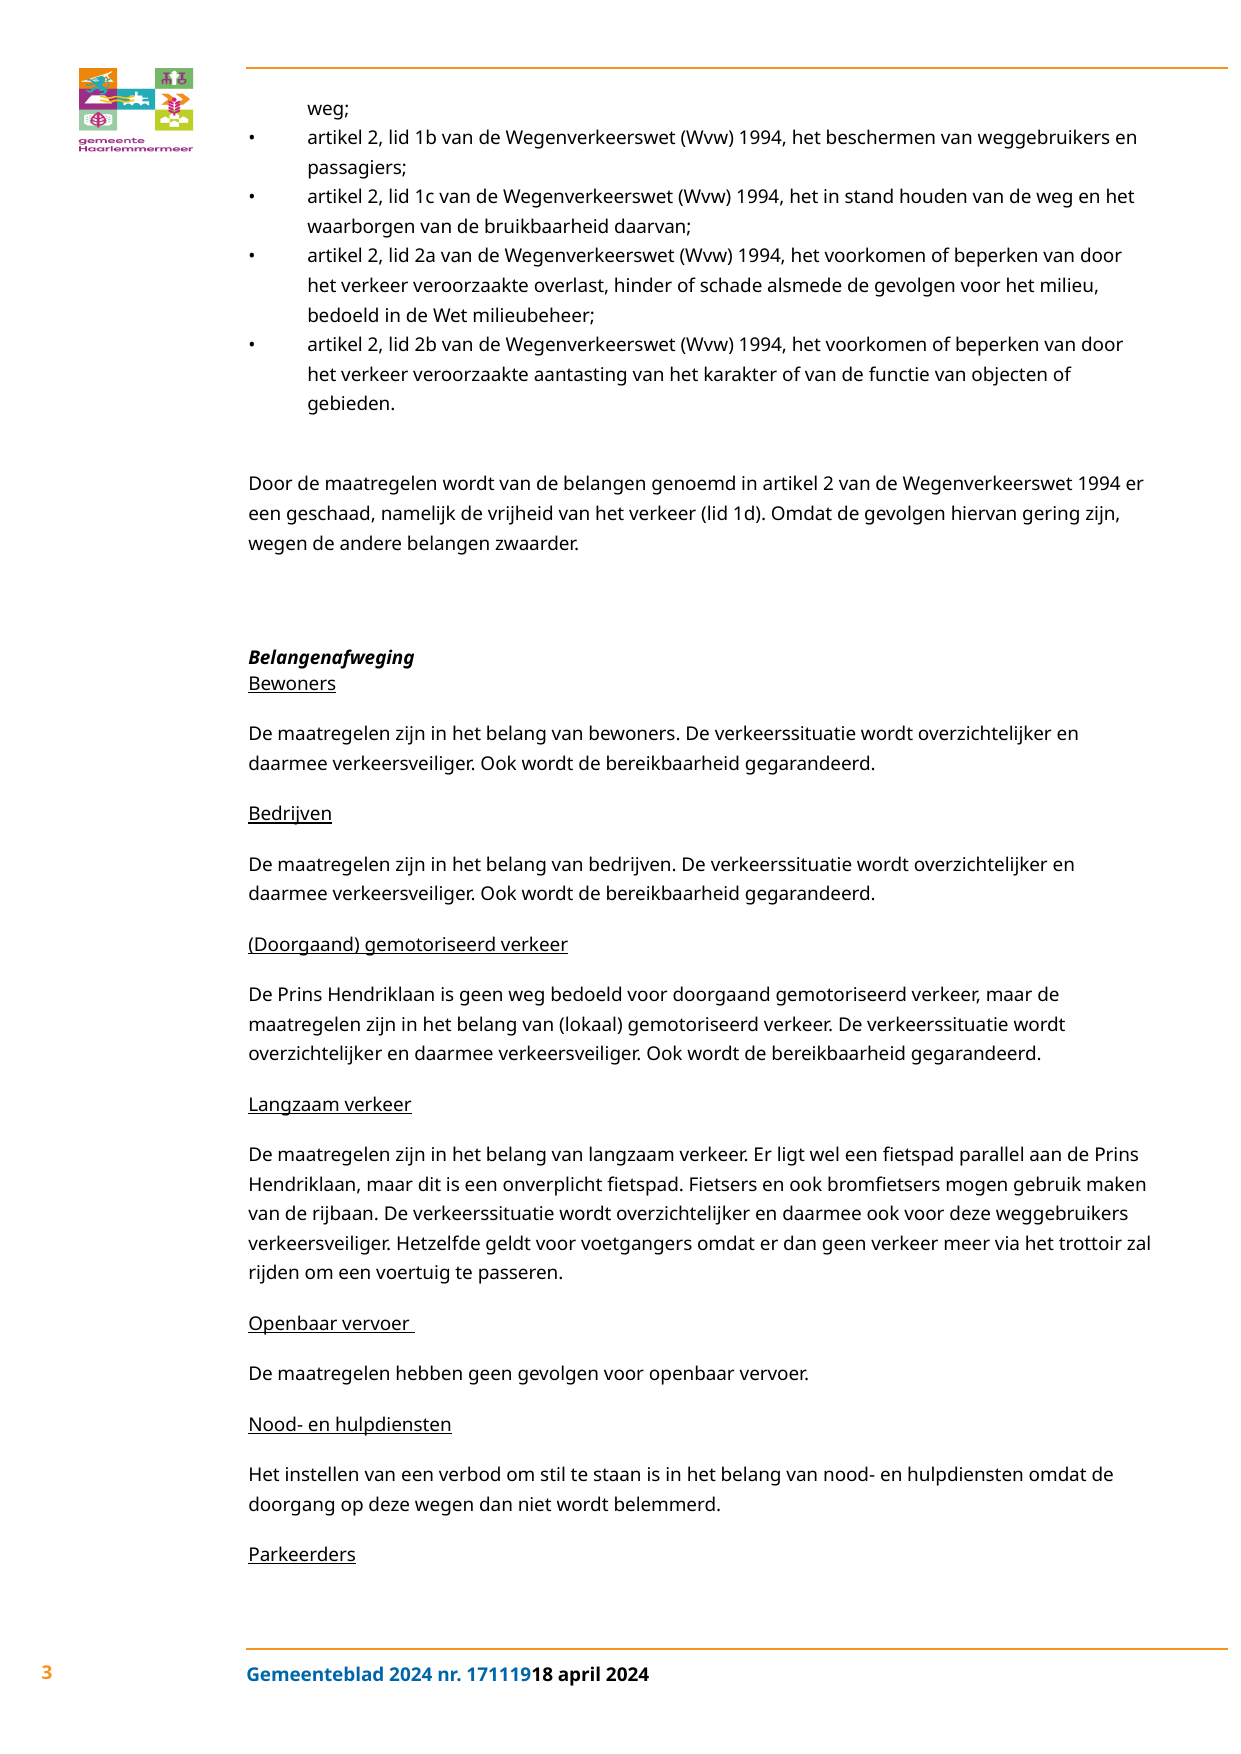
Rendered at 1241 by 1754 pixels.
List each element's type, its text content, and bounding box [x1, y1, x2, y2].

list artikel 2, lid 1b van de Wegenverkeerswet (Wvw) 1994, het beschermen van weggebruikers en passagiers; [248, 124, 1152, 180]
text Nood- en hulpdiensten [248, 1411, 1152, 1436]
text De Prins Hendriklaan is geen weg bedoeld voor doorgaand gemotoriseerd verkeer, maar de maatregelen zijn in het belang van (lokaal) gemotoriseerd verkeer. De verkeerssituatie wordt overzichtelijker en daarmee verkeersveiliger. Ook wordt de bereikbaarheid gegarandeerd. [248, 981, 1152, 1066]
text (Doorgaand) gemotoriseerd verkeer [248, 931, 1152, 956]
list artikel 2, lid 2a van de Wegenverkeerswet (Wvw) 1994, het voorkomen of beperken van door het verkeer veroorzaakte overlast, hinder of schade alsmede de gevolgen voor het milieu, bedoeld in de Wet milieubeheer; [248, 243, 1152, 328]
text De maatregelen zijn in het belang van bewoners. De verkeerssituatie wordt overzichtelijker en daarmee verkeersveiliger. Ook wordt de bereikbaarheid gegarandeerd. [248, 720, 1152, 776]
text Bedrijven [248, 800, 1152, 826]
picture [41, 47, 231, 172]
text Parkeerders [248, 1541, 1152, 1567]
text Langzaam verkeer [248, 1091, 1152, 1116]
text De maatregelen zijn in het belang van bedrijven. De verkeerssituatie wordt overzichtelijker en daarmee verkeersveiliger. Ook wordt de bereikbaarheid gegarandeerd. [248, 851, 1152, 906]
text Het instellen van een verbod om stil te staan is in het belang van nood- en hulpdiensten omdat de doorgang op deze wegen dan niet wordt belemmerd. [248, 1461, 1152, 1516]
text Door de maatregelen wordt van de belangen genoemd in artikel 2 van de Wegenverkeerswet 1994 er een geschaad, namelijk de vrijheid van het verkeer (lid 1d). Omdat de gevolgen hiervan gering zijn, wegen de andere belangen zwaarder. [248, 471, 1152, 556]
list artikel 2, lid 2b van de Wegenverkeerswet (Wvw) 1994, het voorkomen of beperken van door het verkeer veroorzaakte aantasting van het karakter of van de functie van objecten of gebieden. [248, 331, 1152, 416]
list artikel 2, lid 1c van de Wegenverkeerswet (Wvw) 1994, het in stand houden van de weg en het waarborgen van de bruikbaarheid daarvan; [248, 183, 1152, 239]
text De maatregelen zijn in het belang van langzaam verkeer. Er ligt wel een fietspad parallel aan de Prins Hendriklaan, maar dit is een onverplicht fietspad. Fietsers en ook bromfietsers mogen gebruik maken van de rijbaan. De verkeerssituatie wordt overzichtelijker en daarmee ook voor deze weggebruikers verkeersveiliger. Hetzelfde geldt voor voetgangers omdat er dan geen verkeer meer via het trottoir zal rijden om een voertuig te passeren. [248, 1141, 1152, 1285]
text Openbaar vervoer [248, 1310, 1152, 1336]
list weg; [248, 95, 1152, 121]
text De maatregelen hebben geen gevolgen voor openbaar vervoer. [248, 1360, 1152, 1386]
text Belangenafweging [248, 644, 1152, 670]
text Bewoners [248, 670, 1152, 696]
